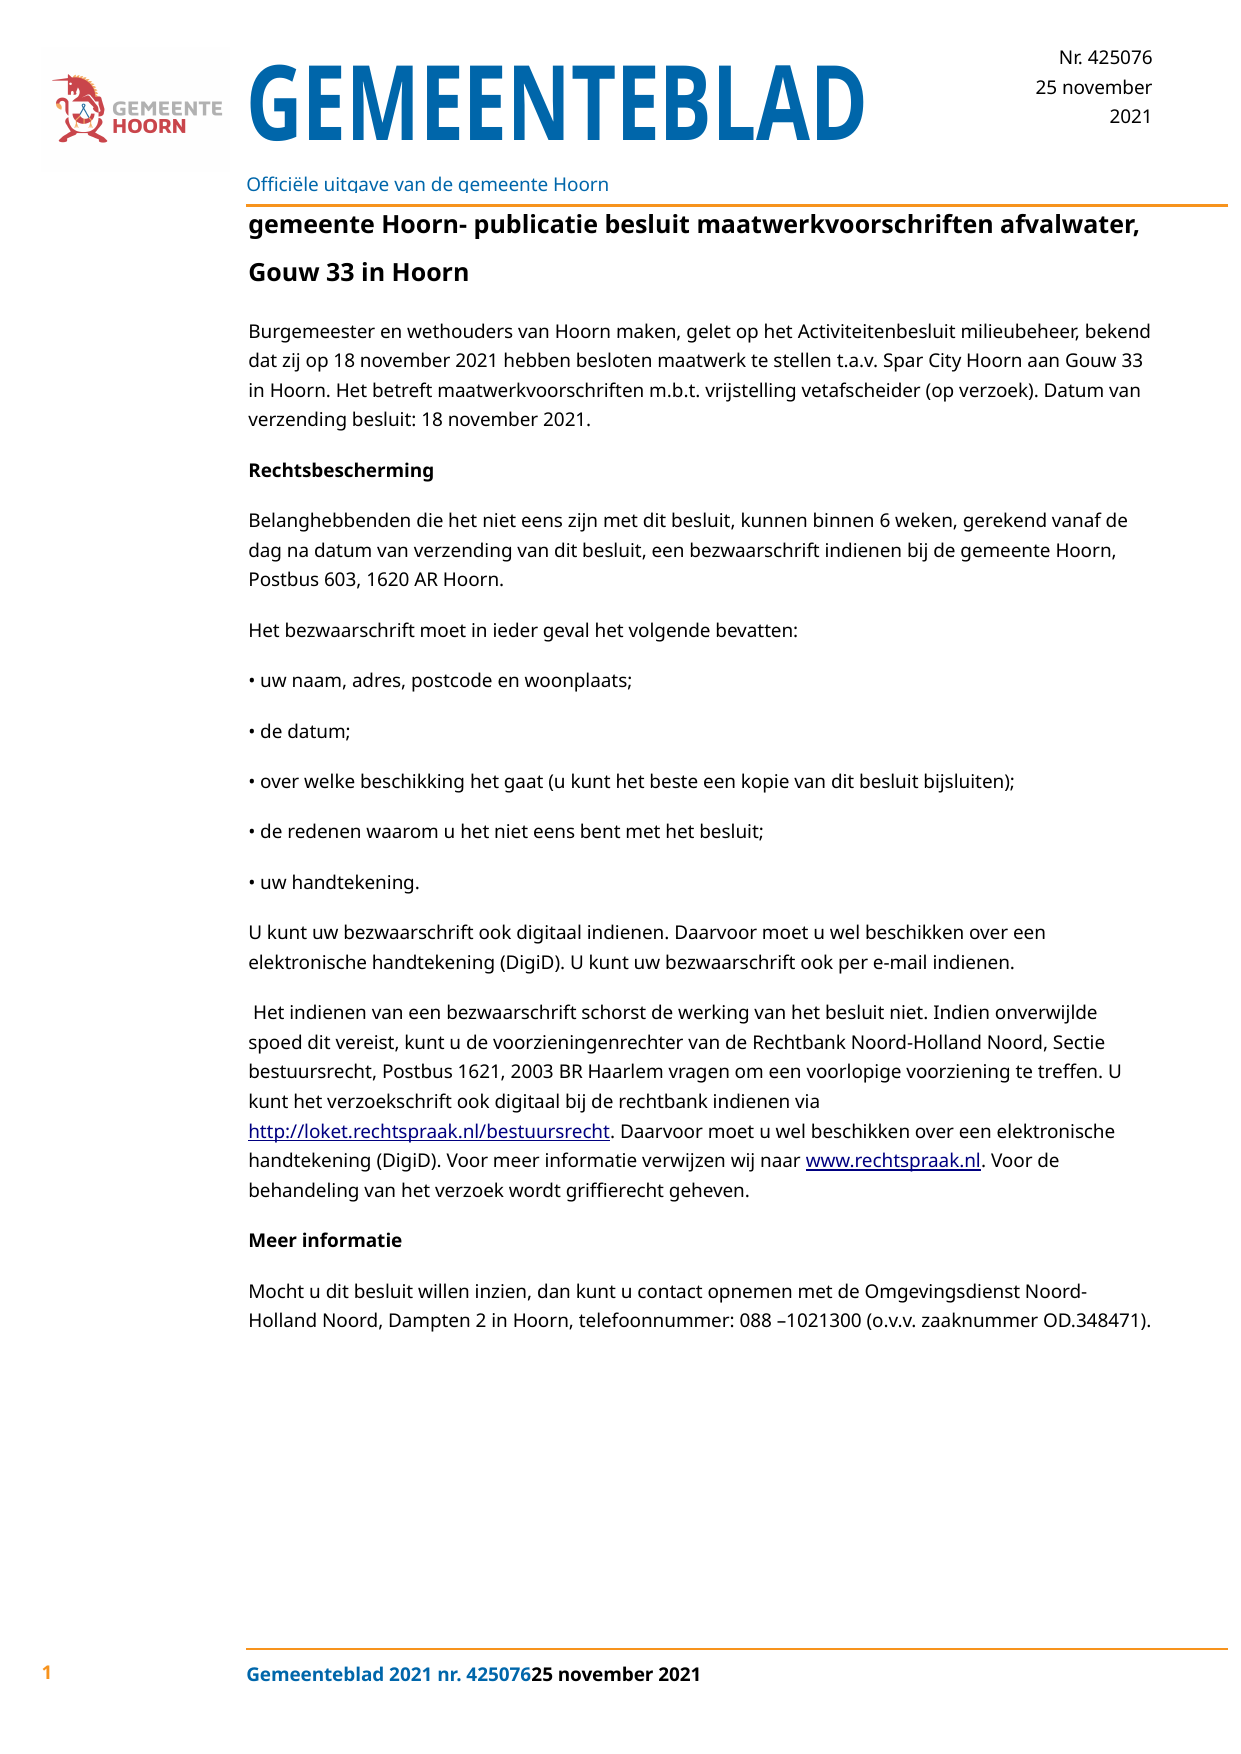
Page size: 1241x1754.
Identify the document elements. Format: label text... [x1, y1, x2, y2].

text Rechtsbescherming [248, 457, 1152, 483]
text Burgemeester en wethouders van Hoorn maken, gelet op het Activiteitenbesluit milieubeheer, bekend dat zij op 18 november 2021 hebben besloten maatwerk te stellen t.a.v. Spar City Hoorn aan Gouw 33 in Hoorn. Het betreft maatwerkvoorschriften m.b.t. vrijstelling vetafscheider (op verzoek). Datum van verzending besluit: 18 november 2021. [248, 318, 1152, 432]
text • over welke beschikking het gaat (u kunt het beste een kopie van dit besluit bijsluiten); [248, 768, 1152, 794]
text gemeente Hoorn- publicatie besluit maatwerkvoorschriften afvalwater, Gouw 33 in Hoorn [248, 207, 1152, 288]
text • uw naam, adres, postcode en woonplaats; [248, 667, 1152, 693]
text • de datum; [248, 718, 1152, 744]
text U kunt uw bezwaarschrift ook digitaal indienen. Daarvoor moet u wel beschikken over een elektronische handtekening (DigiD). U kunt uw bezwaarschrift ook per e-mail indienen. [248, 919, 1152, 975]
text Mocht u dit besluit willen inzien, dan kunt u contact opnemen met de Omgevingsdienst Noord-Holland Noord, Dampten 2 in Hoorn, telefoonnummer: 088 –1021300 (o.v.v. zaaknummer OD.348471). [248, 1278, 1152, 1333]
text • uw handtekening. [248, 869, 1152, 895]
text Meer informatie [248, 1227, 1152, 1253]
picture [41, 47, 231, 172]
text Belanghebbenden die het niet eens zijn met dit besluit, kunnen binnen 6 weken, gerekend vanaf de dag na datum van verzending van dit besluit, een bezwaarschrift indienen bij de gemeente Hoorn, Postbus 603, 1620 AR Hoorn. [248, 507, 1152, 592]
text Het indienen van een bezwaarschrift schorst de werking van het besluit niet. Indien onverwijlde spoed dit vereist, kunt u de voorzieningenrechter van de Rechtbank Noord-Holland Noord, Sectie bestuursrecht, Postbus 1621, 2003 BR Haarlem vragen om een voorlopige voorziening te treffen. U kunt het verzoekschrift ook digitaal bij de rechtbank indienen via http://loket.rechtspraak.nl/bestuursrecht. Daarvoor moet u wel beschikken over een elektronische handtekening (DigiD). Voor meer informatie verwijzen wij naar www.rechtspraak.nl. Voor de behandeling van het verzoek wordt griffierecht geheven. [248, 999, 1152, 1203]
text • de redenen waarom u het niet eens bent met het besluit; [248, 819, 1152, 844]
text Het bezwaarschrift moet in ieder geval het volgende bevatten: [248, 617, 1152, 643]
